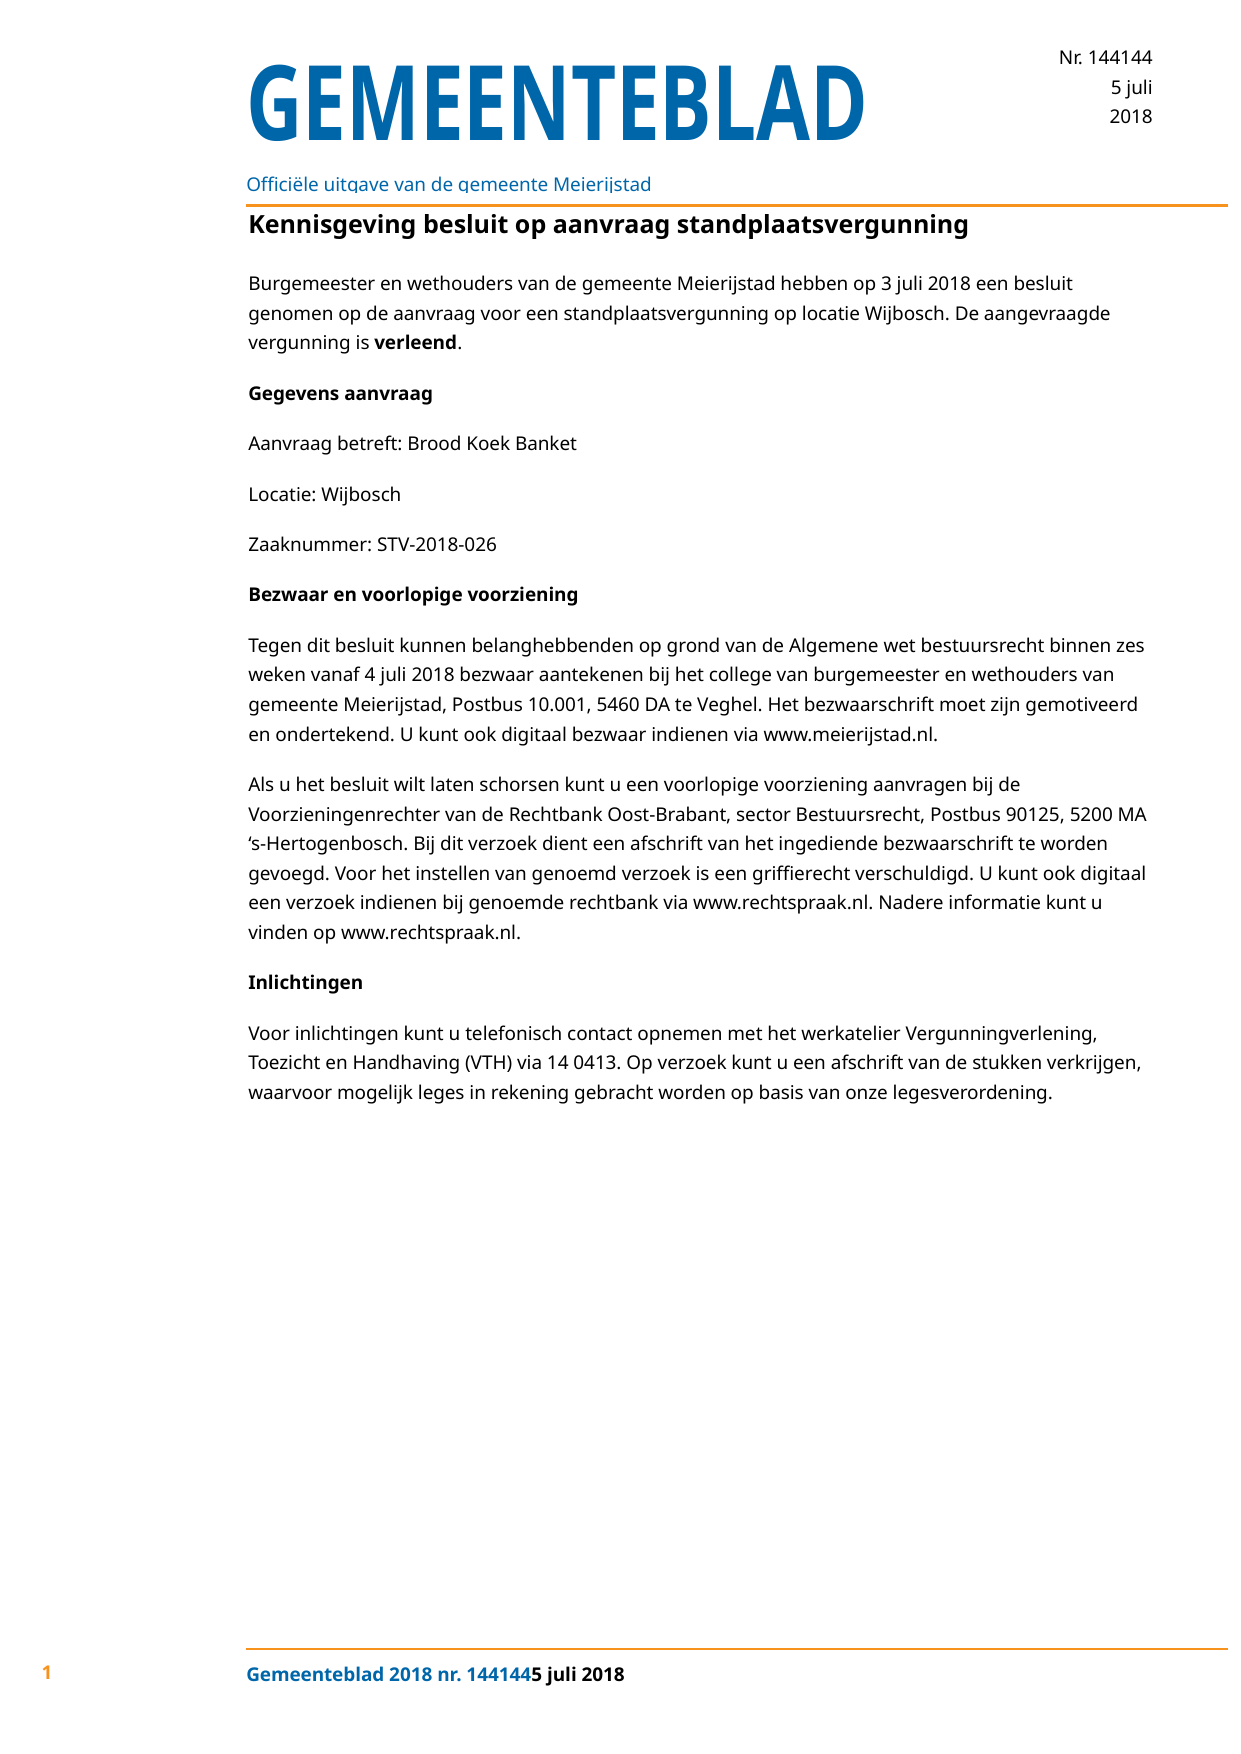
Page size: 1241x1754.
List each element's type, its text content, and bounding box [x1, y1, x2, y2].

text Locatie: Wijbosch [248, 481, 1152, 506]
text Voor inlichtingen kunt u telefonisch contact opnemen met het werkatelier Vergunningverlening, Toezicht en Handhaving (VTH) via 14 0413. Op verzoek kunt u een afschrift van de stukken verkrijgen, waarvoor mogelijk leges in rekening gebracht worden op basis van onze legesverordening. [248, 1020, 1152, 1105]
text Tegen dit besluit kunnen belanghebbenden op grond van de Algemene wet bestuursrecht binnen zes weken vanaf 4 juli 2018 bezwaar aantekenen bij het college van burgemeester en wethouders van gemeente Meierijstad, Postbus 10.001, 5460 DA te Veghel. Het bezwaarschrift moet zijn gemotiveerd en ondertekend. U kunt ook digitaal bezwaar indienen via www.meierijstad.nl. [248, 632, 1152, 746]
text Gegevens aanvraag [248, 380, 1152, 406]
text Inlichtingen [248, 969, 1152, 995]
text Bezwaar en voorlopige voorziening [248, 582, 1152, 607]
text Zaaknummer: STV-2018-026 [248, 531, 1152, 557]
text Als u het besluit wilt laten schorsen kunt u een voorlopige voorziening aanvragen bij de Voorzieningenrechter van de Rechtbank Oost-Brabant, sector Bestuursrecht, Postbus 90125, 5200 MA ‘s-Hertogenbosch. Bij dit verzoek dient een afschrift van het ingediende bezwaarschrift te worden gevoegd. Voor het instellen van genoemd verzoek is een griffierecht verschuldigd. U kunt ook digitaal een verzoek indienen bij genoemde rechtbank via www.rechtspraak.nl. Nadere informatie kunt u vinden op www.rechtspraak.nl. [248, 771, 1152, 945]
picture [41, 47, 231, 172]
text Burgemeester en wethouders van de gemeente Meierijstad hebben op 3 juli 2018 een besluit genomen op de aanvraag voor een standplaatsvergunning op locatie Wijbosch. De aangevraagde vergunning is verleend. [248, 270, 1152, 355]
text Kennisgeving besluit op aanvraag standplaatsvergunning [248, 207, 1152, 241]
text Aanvraag betreft: Brood Koek Banket [248, 430, 1152, 456]
